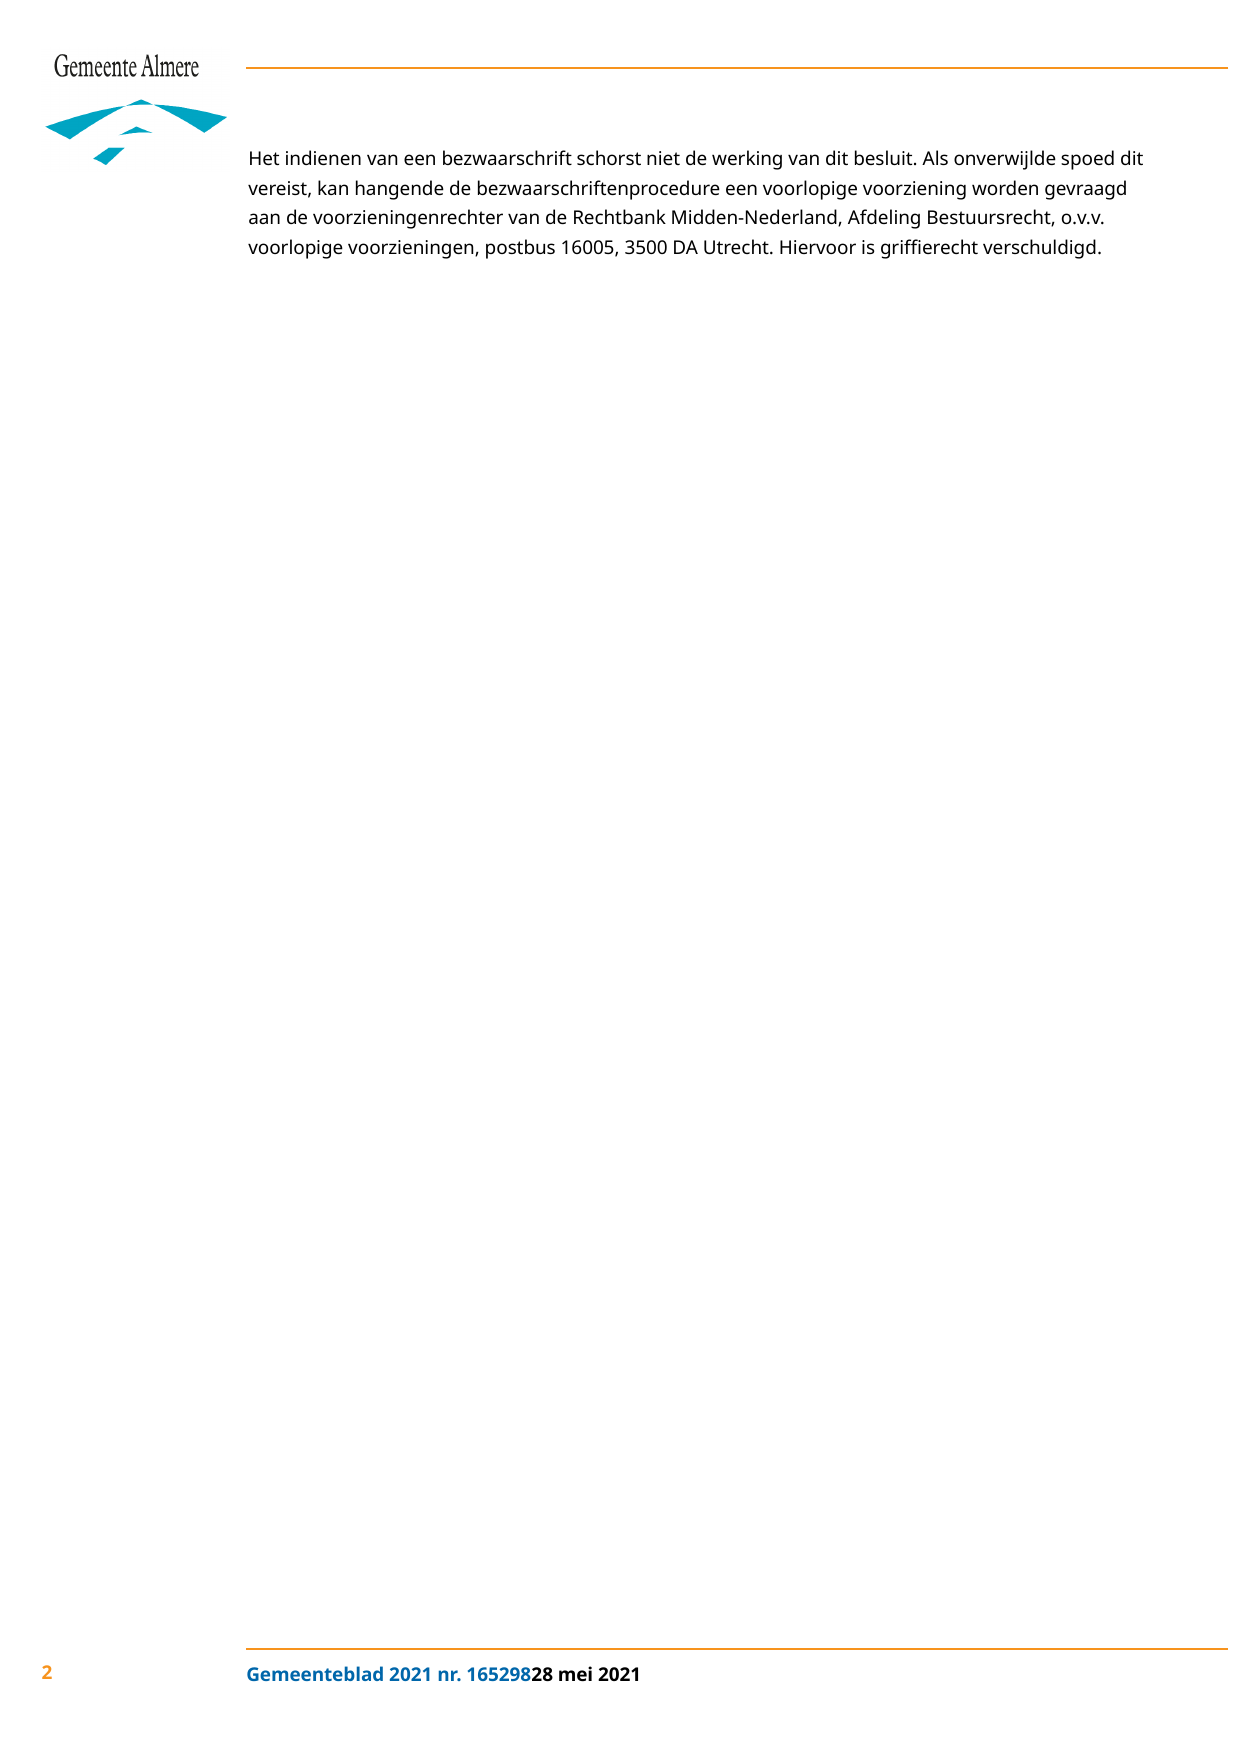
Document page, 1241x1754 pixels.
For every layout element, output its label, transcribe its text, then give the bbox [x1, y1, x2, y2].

picture [41, 47, 231, 172]
text Het indienen van een bezwaarschrift schorst niet de werking van dit besluit. Als onverwijlde spoed dit vereist, kan hangende de bezwaarschriftenprocedure een voorlopige voorziening worden gevraagd aan de voorzieningenrechter van de Rechtbank Midden-Nederland, Afdeling Bestuursrecht, o.v.v. voorlopige voorzieningen, postbus 16005, 3500 DA Utrecht. Hiervoor is griffierecht verschuldigd. [248, 145, 1152, 260]
